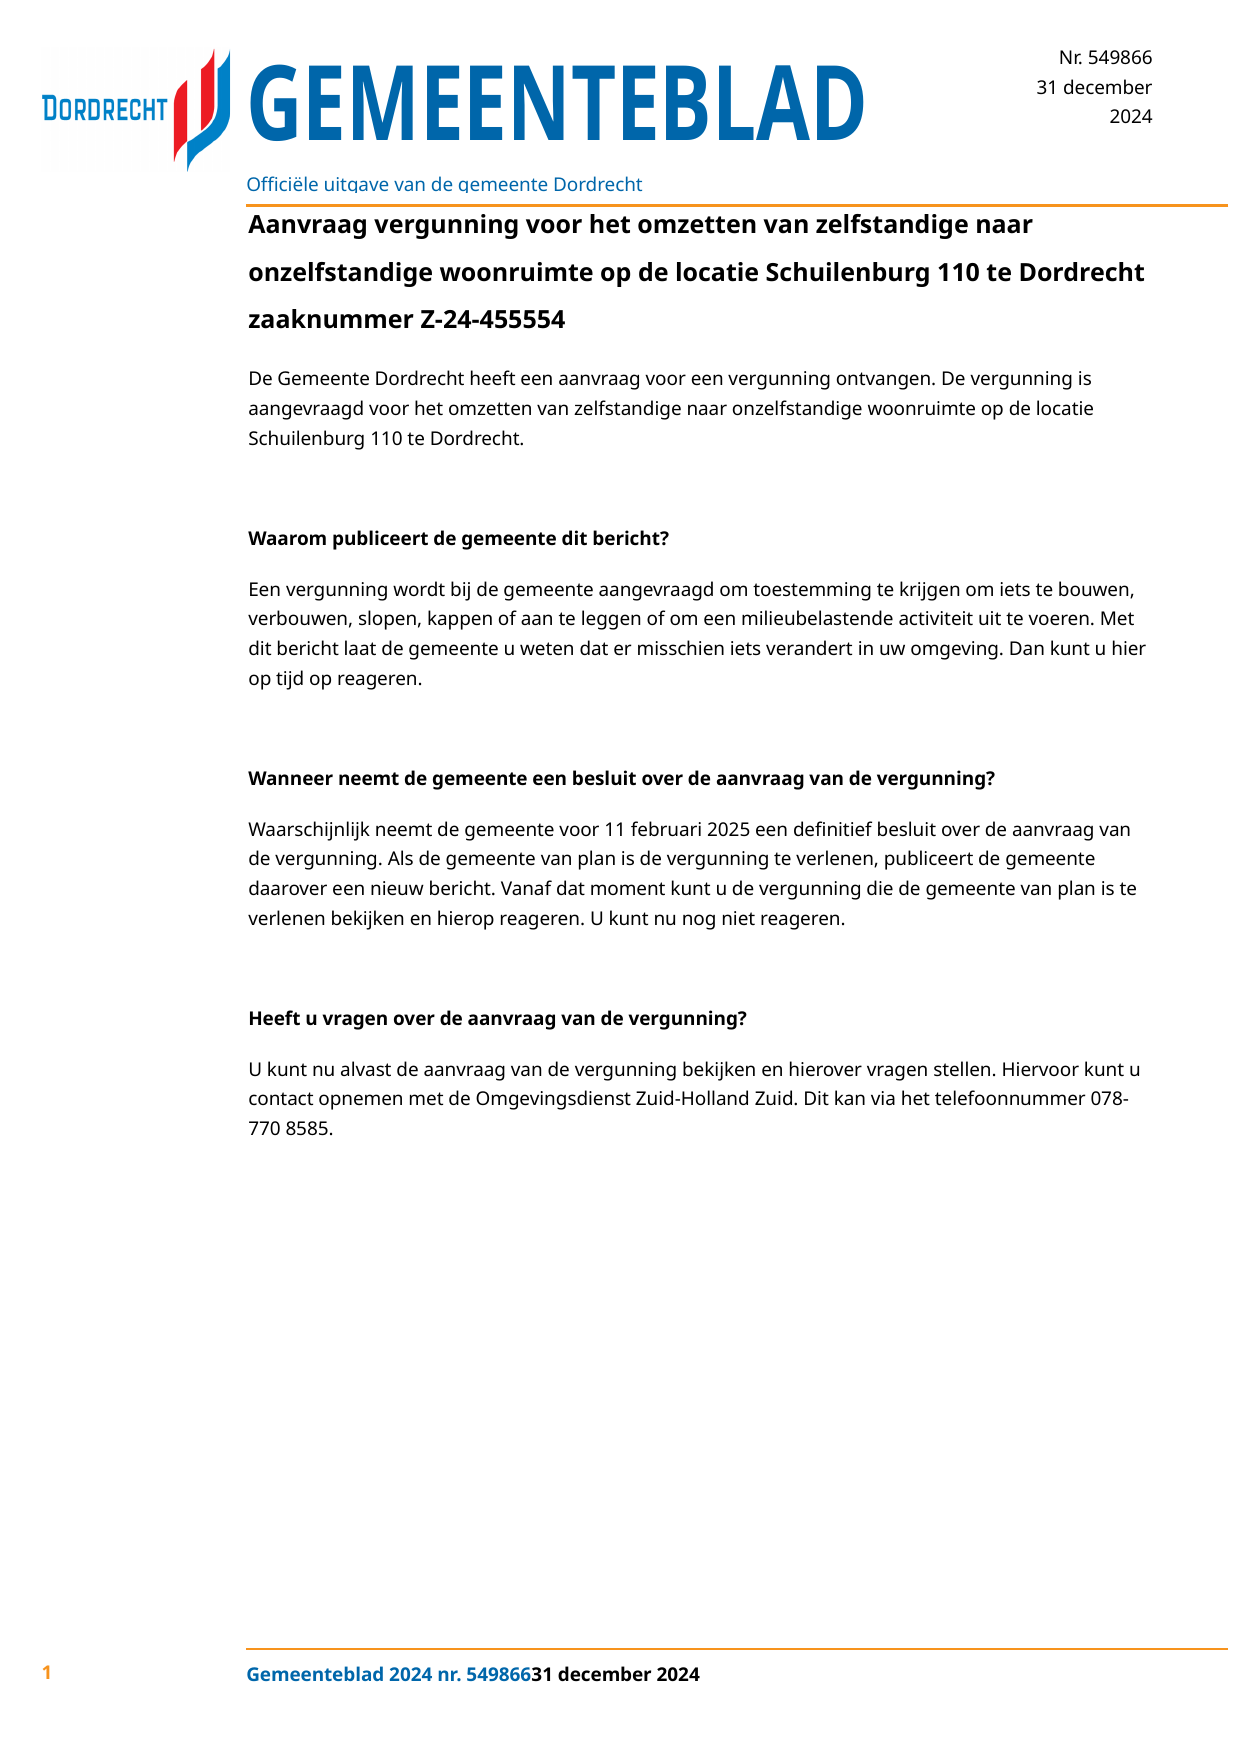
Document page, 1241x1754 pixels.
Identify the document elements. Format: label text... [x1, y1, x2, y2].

text Waarschijnlijk neemt de gemeente voor 11 februari 2025 een definitief besluit over de aanvraag van de vergunning. Als de gemeente van plan is de vergunning te verlenen, publiceert de gemeente daarover een nieuw bericht. Vanaf dat moment kunt u de vergunning die de gemeente van plan is te verlenen bekijken en hierop reageren. U kunt nu nog niet reageren. [248, 816, 1152, 930]
text U kunt nu alvast de aanvraag van de vergunning bekijken en hierover vragen stellen. Hiervoor kunt u contact opnemen met de Omgevingsdienst Zuid-Holland Zuid. Dit kan via het telefoonnummer 078-770 8585. [248, 1056, 1152, 1141]
text Aanvraag vergunning voor het omzetten van zelfstandige naar onzelfstandige woonruimte op de locatie Schuilenburg 110 te Dordrecht zaaknummer Z-24-455554 [248, 207, 1152, 336]
text Heeft u vragen over de aanvraag van de vergunning? [248, 1006, 1152, 1031]
text Een vergunning wordt bij de gemeente aangevraagd om toestemming te krijgen om iets te bouwen, verbouwen, slopen, kappen of aan te leggen of om een milieubelastende activiteit uit te voeren. Met dit bericht laat de gemeente u weten dat er misschien iets verandert in uw omgeving. Dan kunt u hier op tijd op reageren. [248, 576, 1152, 690]
picture [41, 47, 231, 172]
text Waarom publiceert de gemeente dit bericht? [248, 526, 1152, 551]
text Wanneer neemt de gemeente een besluit over de aanvraag van de vergunning? [248, 766, 1152, 791]
text De Gemeente Dordrecht heeft een aanvraag voor een vergunning ontvangen. De vergunning is aangevraagd voor het omzetten van zelfstandige naar onzelfstandige woonruimte op de locatie Schuilenburg 110 te Dordrecht. [248, 366, 1152, 450]
